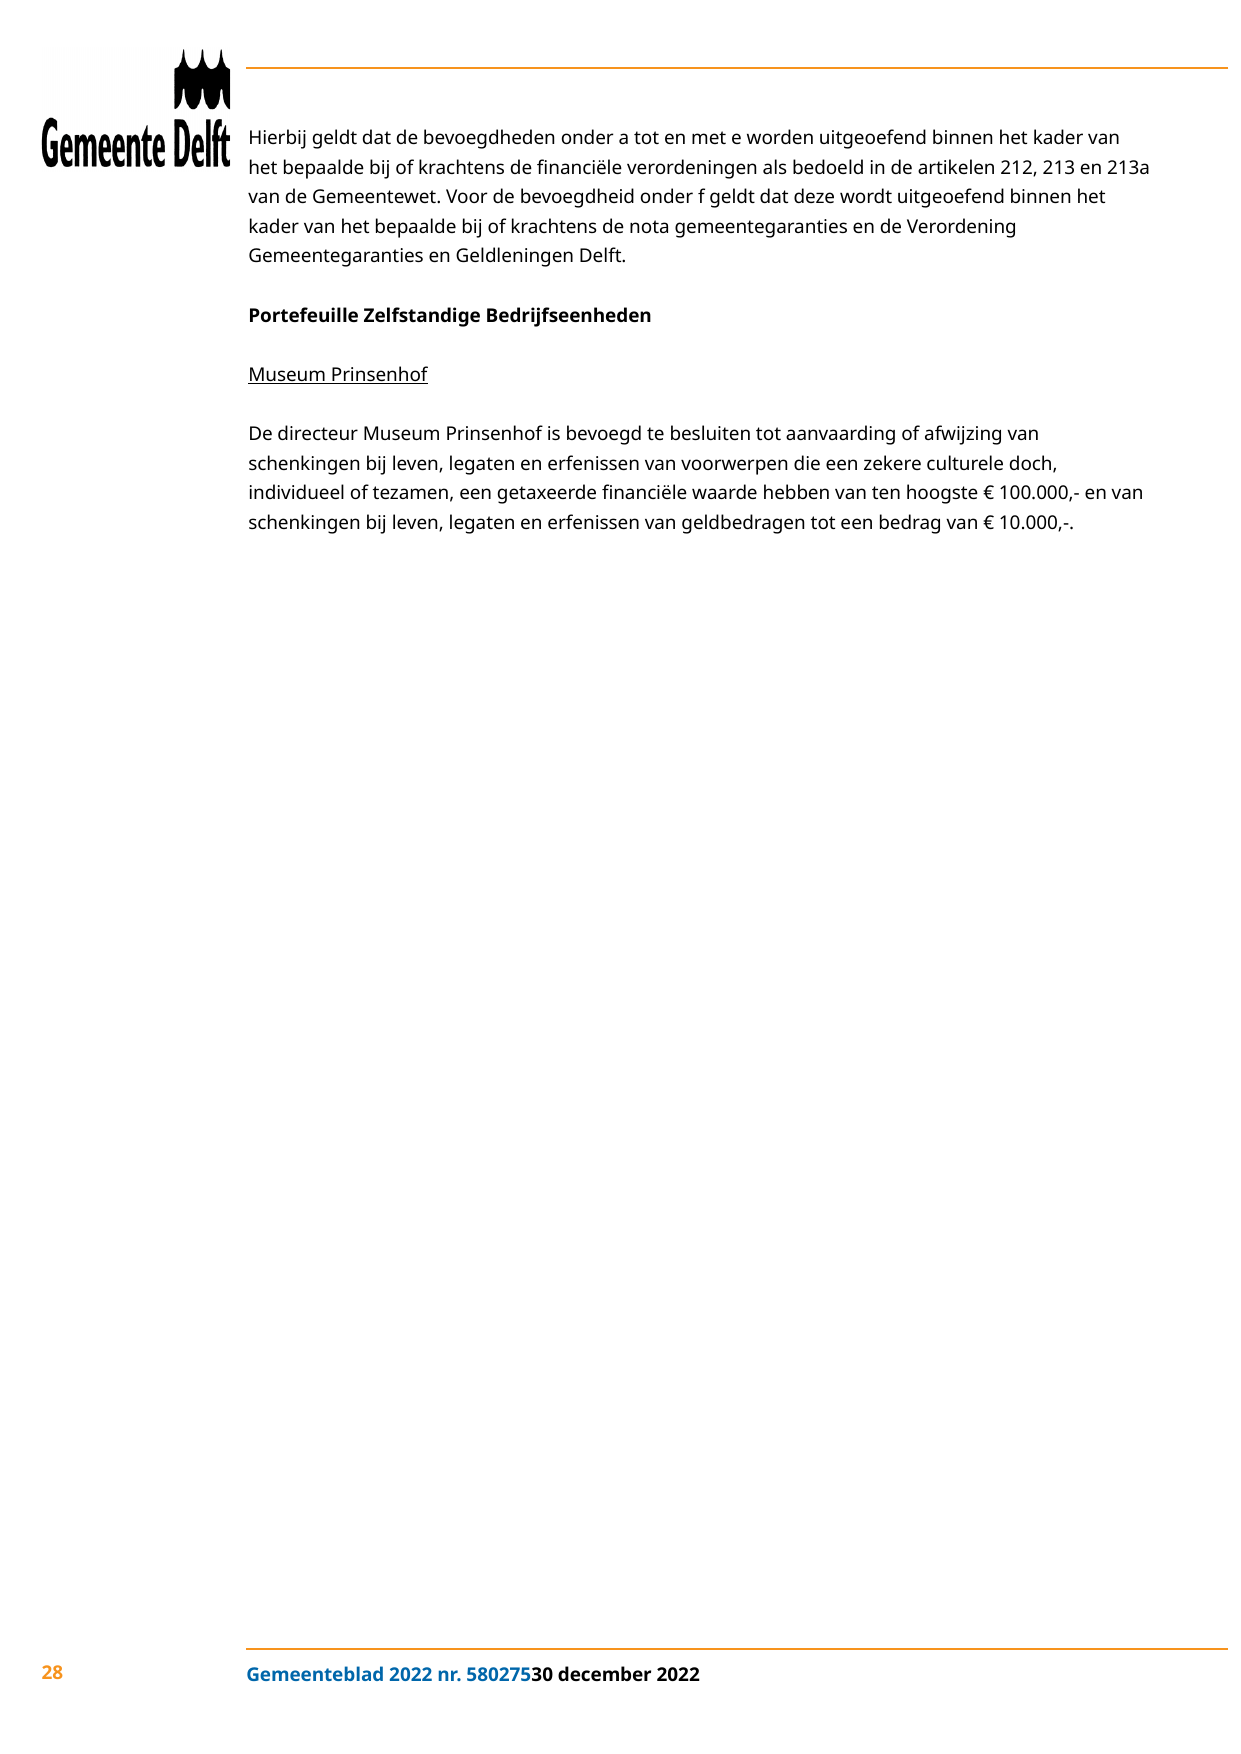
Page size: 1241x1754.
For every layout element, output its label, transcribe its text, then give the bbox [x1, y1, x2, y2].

text Portefeuille Zelfstandige Bedrijfseenheden [248, 302, 1152, 328]
text De directeur Museum Prinsenhof is bevoegd te besluiten tot aanvaarding of afwijzing van schenkingen bij leven, legaten en erfenissen van voorwerpen die een zekere culturele doch, individueel of tezamen, een getaxeerde financiële waarde hebben van ten hoogste € 100.000,- en van schenkingen bij leven, legaten en erfenissen van geldbedragen tot een bedrag van € 10.000,-. [248, 420, 1152, 535]
picture [41, 47, 231, 172]
text Museum Prinsenhof [248, 361, 1152, 387]
text Hierbij geldt dat de bevoegdheden onder a tot en met e worden uitgeoefend binnen het kader van het bepaalde bij of krachtens de financiële verordeningen als bedoeld in de artikelen 212, 213 en 213a van de Gemeentewet. Voor de bevoegdheid onder f geldt dat deze wordt uitgeoefend binnen het kader van het bepaalde bij of krachtens de nota gemeentegaranties en de Verordening Gemeentegaranties en Geldleningen Delft. [248, 124, 1152, 268]
